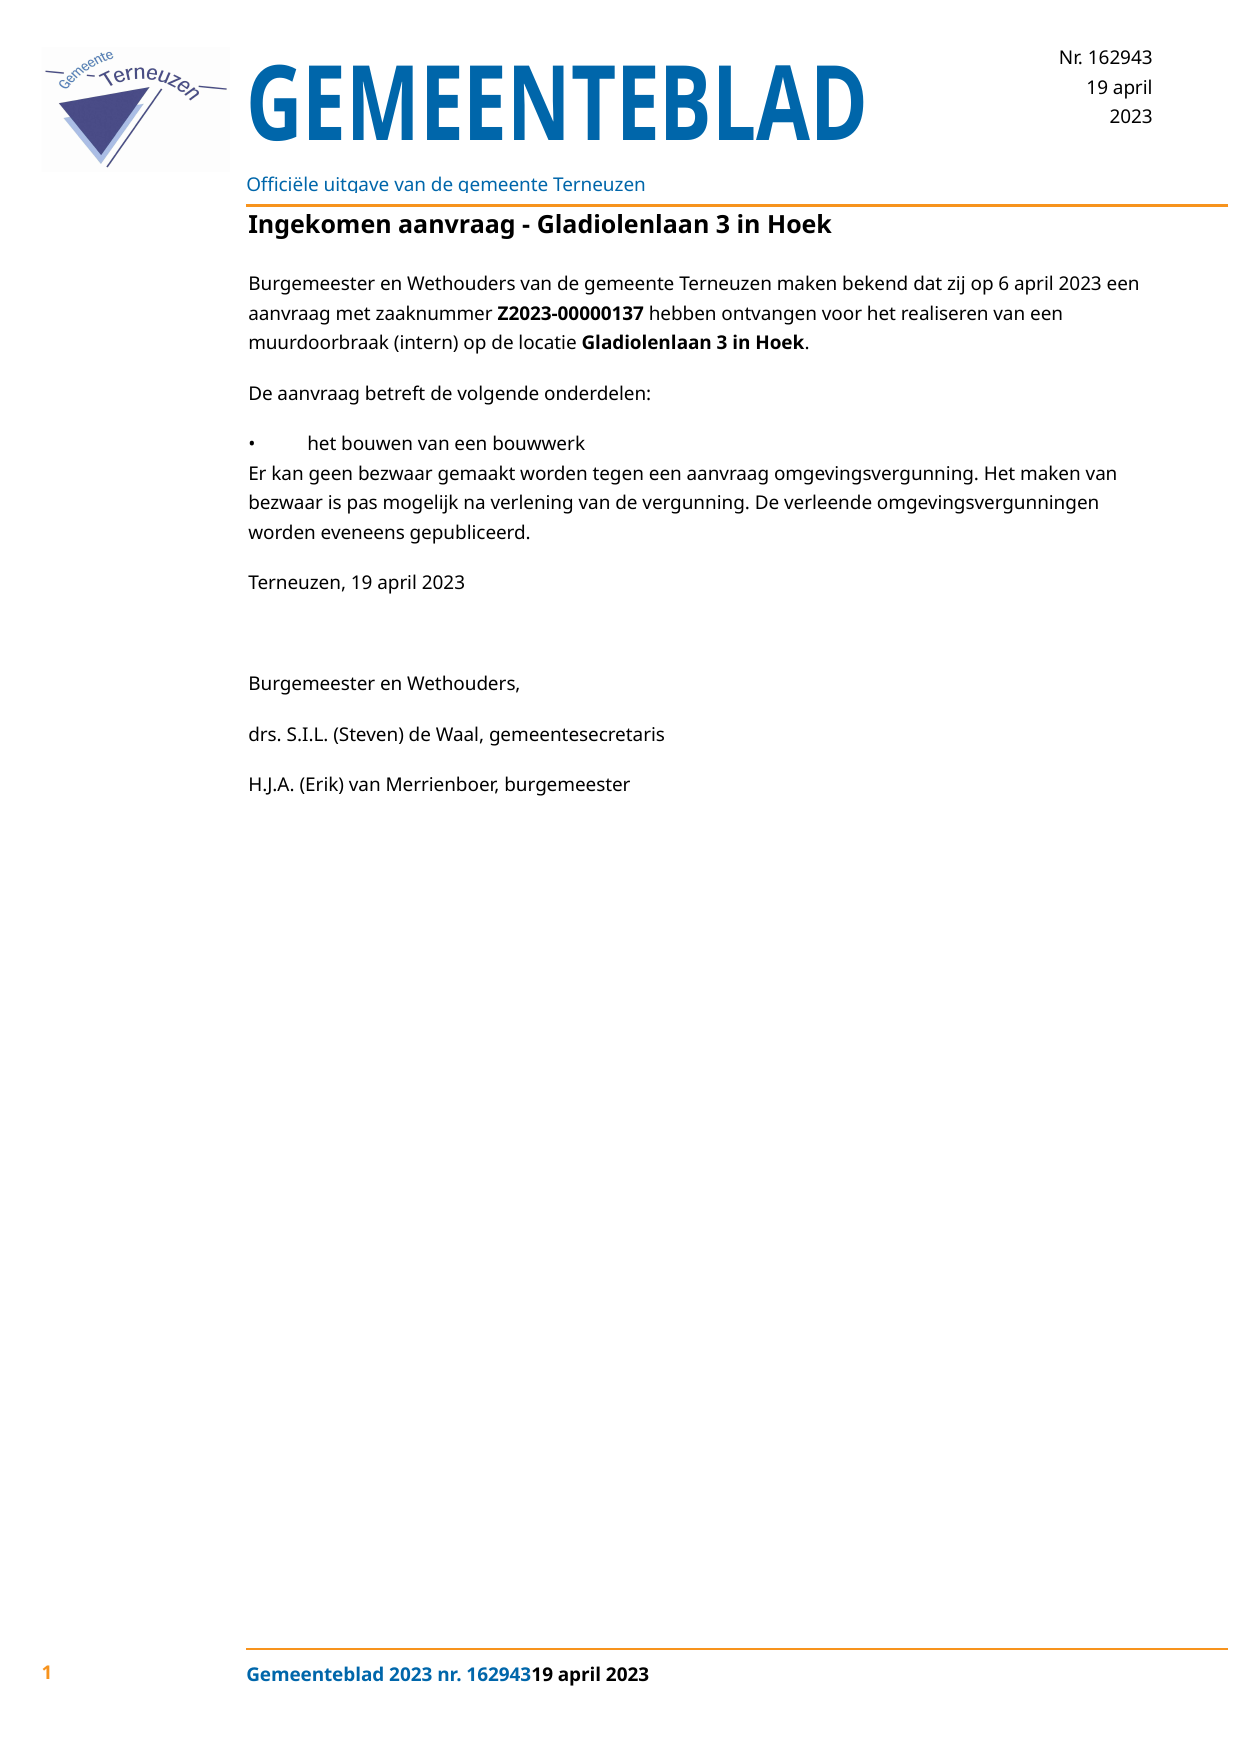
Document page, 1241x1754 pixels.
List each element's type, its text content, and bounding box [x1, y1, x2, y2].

list het bouwen van een bouwwerk [248, 430, 1152, 456]
text Ingekomen aanvraag - Gladiolenlaan 3 in Hoek [248, 207, 1152, 241]
text Er kan geen bezwaar gemaakt worden tegen een aanvraag omgevingsvergunning. Het maken van bezwaar is pas mogelijk na verlening van de vergunning. De verleende omgevingsvergunningen worden eveneens gepubliceerd. [248, 460, 1152, 545]
text drs. S.I.L. (Steven) de Waal, gemeentesecretaris [248, 721, 1152, 746]
text Burgemeester en Wethouders van de gemeente Terneuzen maken bekend dat zij op 6 april 2023 een aanvraag met zaaknummer Z2023-00000137 hebben ontvangen voor het realiseren van een muurdoorbraak (intern) op de locatie Gladiolenlaan 3 in Hoek. [248, 270, 1152, 355]
picture [41, 47, 231, 172]
text H.J.A. (Erik) van Merrienboer, burgemeester [248, 771, 1152, 797]
text Burgemeester en Wethouders, [248, 670, 1152, 696]
text De aanvraag betreft de volgende onderdelen: [248, 380, 1152, 406]
text Terneuzen, 19 april 2023 [248, 569, 1152, 595]
